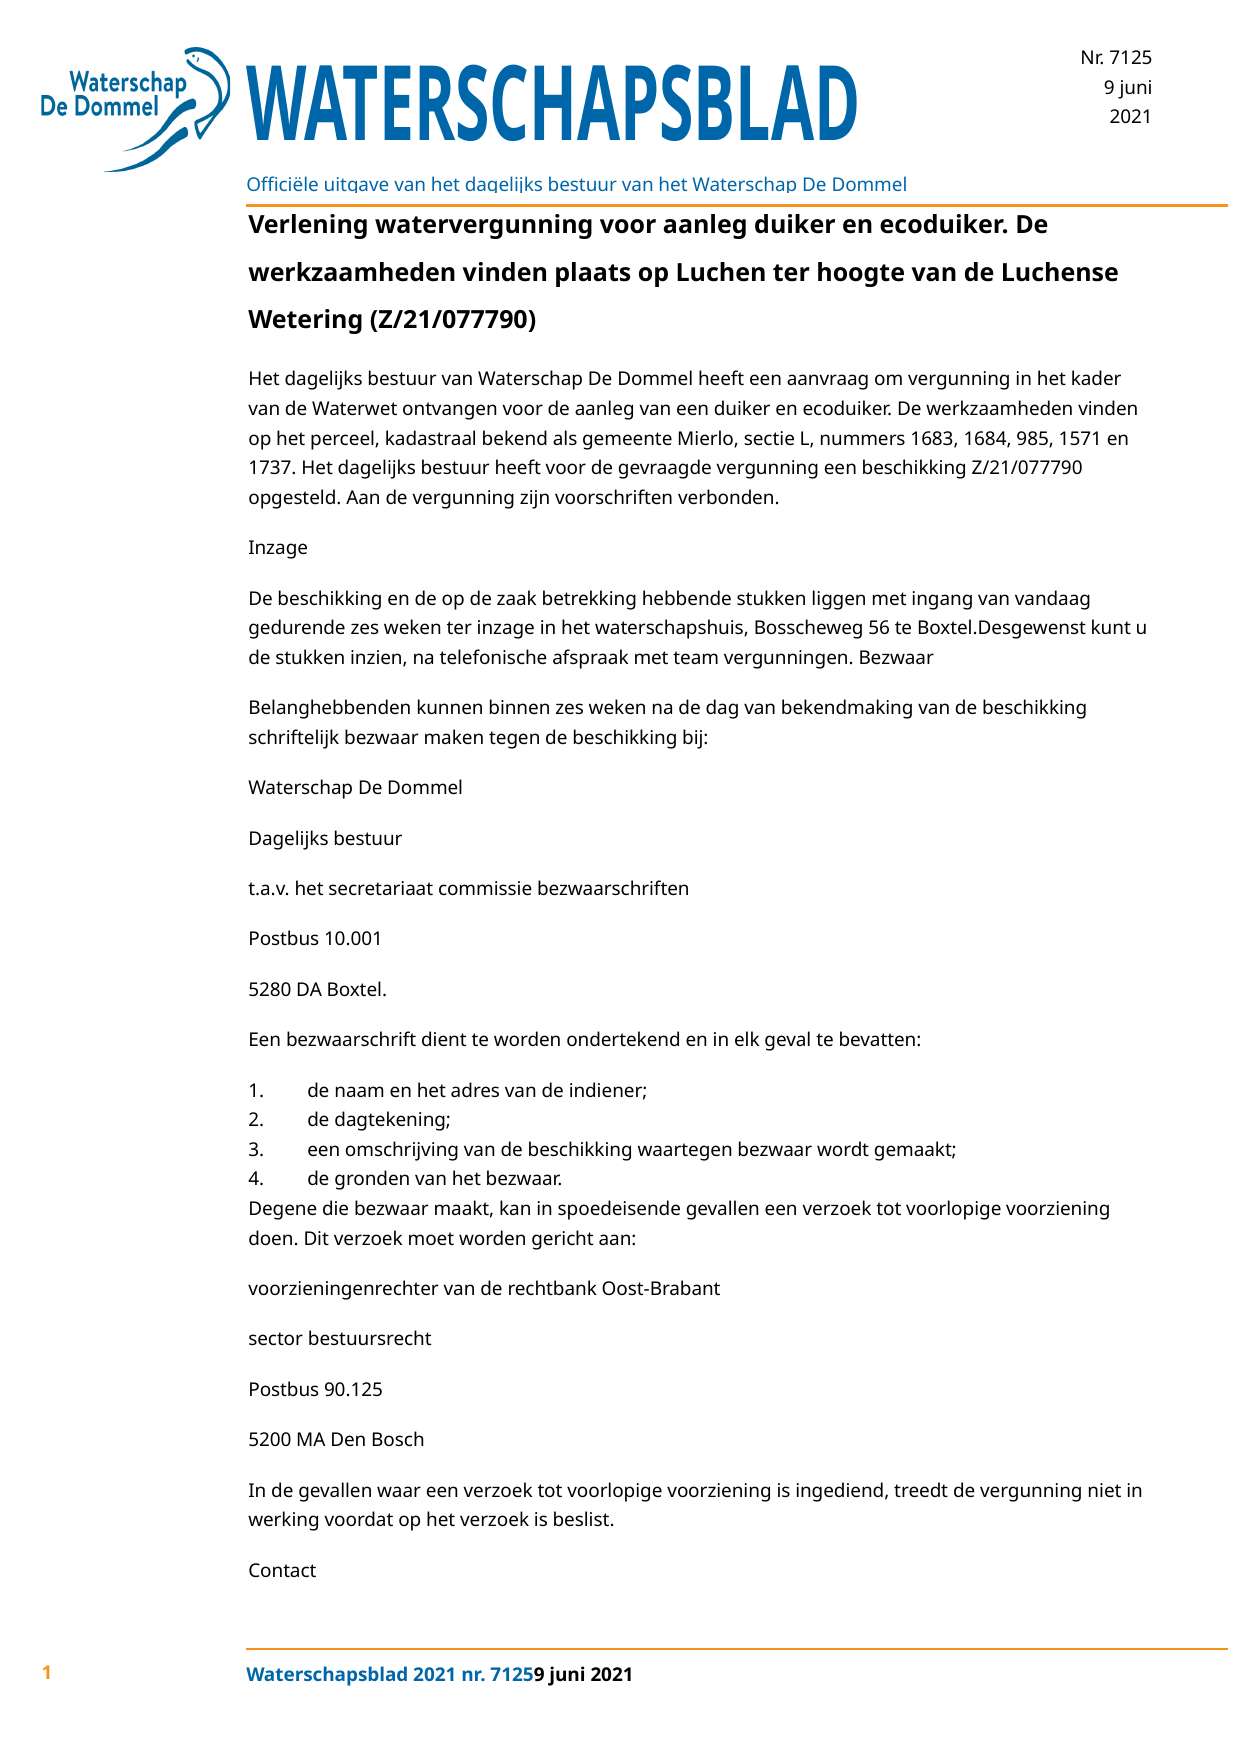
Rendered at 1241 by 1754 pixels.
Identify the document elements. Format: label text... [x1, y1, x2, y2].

text Postbus 90.125 [248, 1376, 1152, 1402]
list de gronden van het bezwaar. [248, 1166, 1152, 1191]
text Belanghebbenden kunnen binnen zes weken na de dag van bekendmaking van de beschikking schriftelijk bezwaar maken tegen de beschikking bij: [248, 694, 1152, 749]
picture [204, 47, 231, 76]
text Het dagelijks bestuur van Waterschap De Dommel heeft een aanvraag om vergunning in het kader van de Waterwet ontvangen voor de aanleg van een duiker en ecoduiker. De werkzaamheden vinden op het perceel, kadastraal bekend als gemeente Mierlo, sectie L, nummers 1683, 1684, 985, 1571 en 1737. Het dagelijks bestuur heeft voor de gevraagde vergunning een beschikking Z/21/077790 opgesteld. Aan de vergunning zijn voorschriften verbonden. [248, 366, 1152, 509]
text Dagelijks bestuur [248, 825, 1152, 850]
text 5200 MA Den Bosch [248, 1426, 1152, 1452]
text 5280 DA Boxtel. [248, 976, 1152, 1002]
text De beschikking en de op de zaak betrekking hebbende stukken liggen met ingang van vandaag gedurende zes weken ter inzage in het waterschapshuis, Bosscheweg 56 te Boxtel.Desgewenst kunt u de stukken inzien, na telefonische afspraak met team vergunningen. Bezwaar [248, 585, 1152, 669]
list de naam en het adres van de indiener; [248, 1077, 1152, 1102]
text Verlening watervergunning voor aanleg duiker en ecoduiker. De werkzaamheden vinden plaats op Luchen ter hoogte van de Luchense Wetering (Z/21/077790) [248, 207, 1152, 336]
text sector bestuursrecht [248, 1326, 1152, 1351]
picture [41, 47, 231, 172]
text Waterschap De Dommel [248, 774, 1152, 800]
text Contact [248, 1557, 1152, 1582]
text Degene die bezwaar maakt, kan in spoedeisende gevallen een verzoek tot voorlopige voorziening doen. Dit verzoek moet worden gericht aan: [248, 1195, 1152, 1250]
picture [45, 99, 51, 111]
picture [198, 118, 210, 131]
text Inzage [248, 534, 1152, 560]
list een omschrijving van de beschikking waartegen bezwaar wordt gemaakt; [248, 1136, 1152, 1162]
text t.a.v. het secretariaat commissie bezwaarschriften [248, 875, 1152, 901]
text Een bezwaarschrift dient te worden ondertekend en in elk geval te bevatten: [248, 1026, 1152, 1052]
list de dagtekening; [248, 1106, 1152, 1132]
text voorzieningenrechter van de rechtbank Oost-Brabant [248, 1275, 1152, 1301]
text In de gevallen waar een verzoek tot voorlopige voorziening is ingediend, treedt de vergunning niet in werking voordat op het verzoek is beslist. [248, 1477, 1152, 1532]
text Postbus 10.001 [248, 926, 1152, 951]
